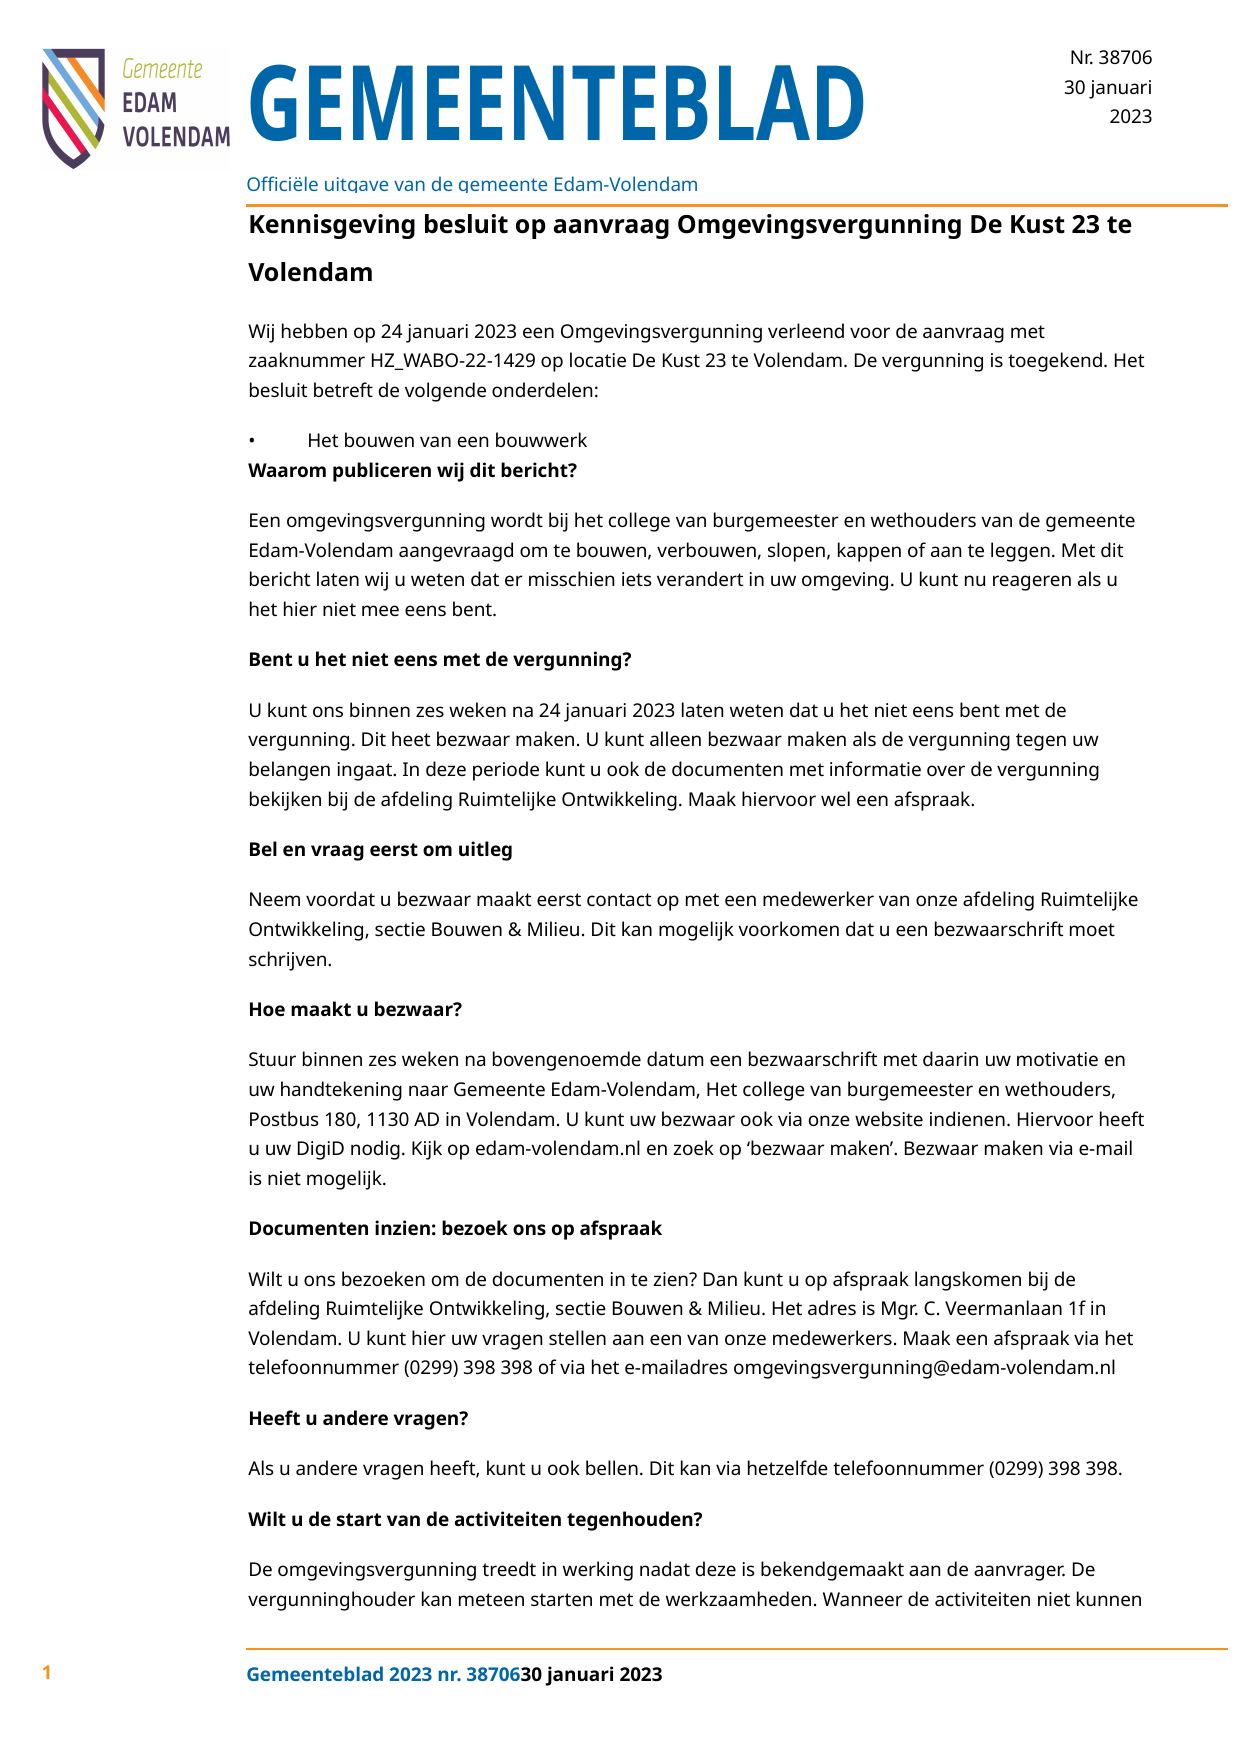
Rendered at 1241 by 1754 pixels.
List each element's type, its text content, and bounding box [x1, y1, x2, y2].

picture [41, 47, 231, 172]
text Bent u het niet eens met de vergunning? [248, 647, 1152, 672]
text Een omgevingsvergunning wordt bij het college van burgemeester en wethouders van de gemeente Edam-Volendam aangevraagd om te bouwen, verbouwen, slopen, kappen of aan te leggen. Met dit bericht laten wij u weten dat er misschien iets verandert in uw omgeving. U kunt nu reageren als u het hier niet mee eens bent. [248, 507, 1152, 622]
text Bel en vraag eerst om uitleg [248, 836, 1152, 862]
text Neem voordat u bezwaar maakt eerst contact op met een medewerker van onze afdeling Ruimtelijke Ontwikkeling, sectie Bouwen & Milieu. Dit kan mogelijk voorkomen dat u een bezwaarschrift moet schrijven. [248, 887, 1152, 972]
text Stuur binnen zes weken na bovengenoemde datum een bezwaarschrift met daarin uw motivatie en uw handtekening naar Gemeente Edam-Volendam, Het college van burgemeester en wethouders, Postbus 180, 1130 AD in Volendam. U kunt uw bezwaar ook via onze website indienen. Hiervoor heeft u uw DigiD nodig. Kijk op edam-volendam.nl en zoek op ‘bezwaar maken’. Bezwaar maken via e-mail is niet mogelijk. [248, 1047, 1152, 1191]
text Waarom publiceren wij dit bericht? [248, 457, 1152, 483]
text Hoe maakt u bezwaar? [248, 996, 1152, 1022]
text Heeft u andere vragen? [248, 1405, 1152, 1431]
text De omgevingsvergunning treedt in werking nadat deze is bekendgemaakt aan de aanvrager. De vergunninghouder kan meteen starten met de werkzaamheden. Wanneer de activiteiten niet kunnen [248, 1556, 1152, 1612]
text Wilt u ons bezoeken om de documenten in te zien? Dan kunt u op afspraak langskomen bij de afdeling Ruimtelijke Ontwikkeling, sectie Bouwen & Milieu. Het adres is Mgr. C. Veermanlaan 1f in Volendam. U kunt hier uw vragen stellen aan een van onze medewerkers. Maak een afspraak via het telefoonnummer (0299) 398 398 of via het e-mailadres omgevingsvergunning@edam-volendam.nl [248, 1266, 1152, 1380]
list Het bouwen van een bouwwerk [248, 427, 1152, 453]
text Kennisgeving besluit op aanvraag Omgevingsvergunning De Kust 23 te Volendam [248, 207, 1152, 288]
text Als u andere vragen heeft, kunt u ook bellen. Dit kan via hetzelfde telefoonnummer (0299) 398 398. [248, 1455, 1152, 1481]
text Documenten inzien: bezoek ons op afspraak [248, 1215, 1152, 1241]
text U kunt ons binnen zes weken na 24 januari 2023 laten weten dat u het niet eens bent met de vergunning. Dit heet bezwaar maken. U kunt alleen bezwaar maken als de vergunning tegen uw belangen ingaat. In deze periode kunt u ook de documenten met informatie over de vergunning bekijken bij de afdeling Ruimtelijke Ontwikkeling. Maak hiervoor wel een afspraak. [248, 697, 1152, 812]
text Wilt u de start van de activiteiten tegenhouden? [248, 1506, 1152, 1532]
text Wij hebben op 24 januari 2023 een Omgevingsvergunning verleend voor de aanvraag met zaaknummer HZ_WABO-22-1429 op locatie De Kust 23 te Volendam. De vergunning is toegekend. Het besluit betreft de volgende onderdelen: [248, 318, 1152, 403]
